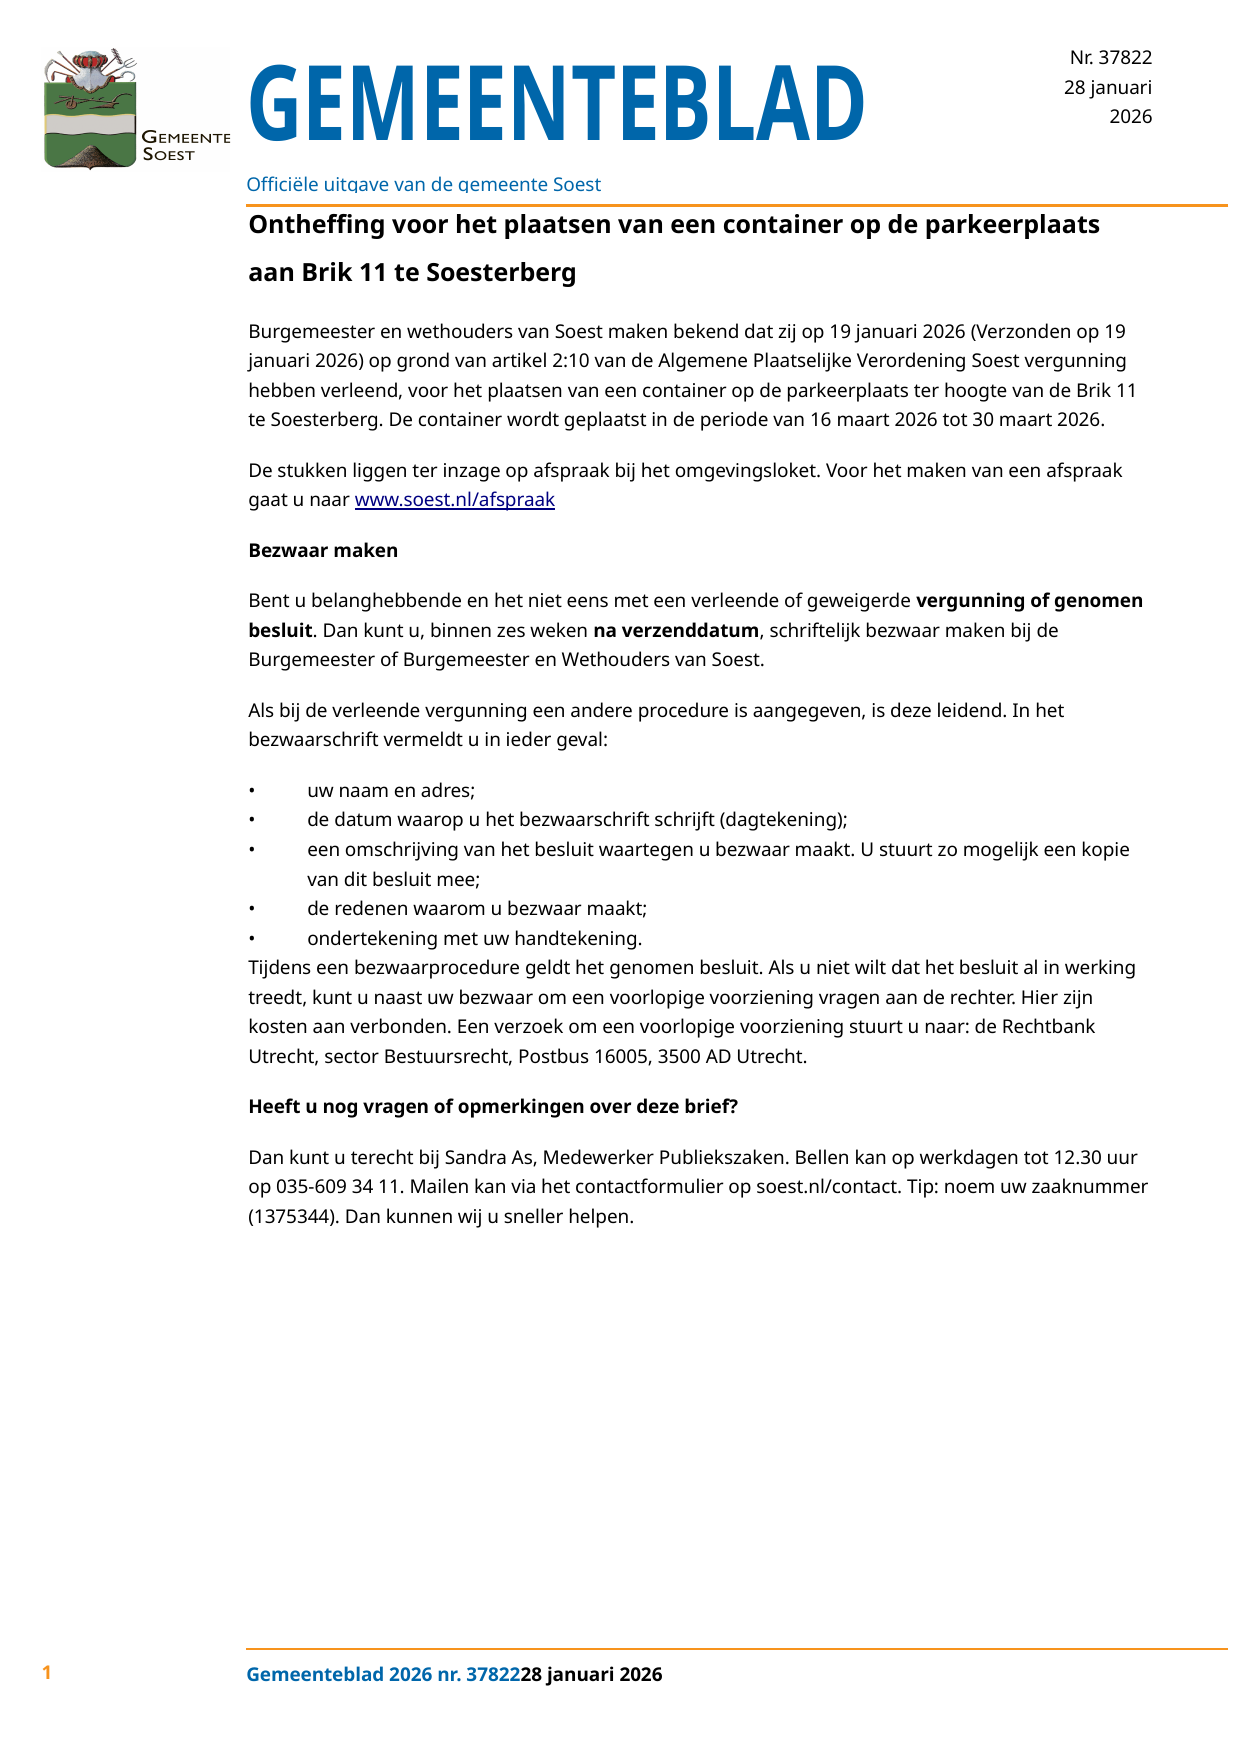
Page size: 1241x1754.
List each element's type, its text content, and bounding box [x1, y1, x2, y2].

text Dan kunt u terecht bij Sandra As, Medewerker Publiekszaken. Bellen kan op werkdagen tot 12.30 uur op 035-609 34 11. Mailen kan via het contactformulier op soest.nl/contact. Tip: noem uw zaaknummer (1375344). Dan kunnen wij u sneller helpen. [248, 1144, 1152, 1229]
list de datum waarop u het bezwaarschrift schrijft (dagtekening); [248, 807, 1152, 832]
list de redenen waarom u bezwaar maakt; [248, 895, 1152, 921]
text Heeft u nog vragen of opmerkingen over deze brief? [248, 1094, 1152, 1119]
text Tijdens een bezwaarprocedure geldt het genomen besluit. Als u niet wilt dat het besluit al in werking treedt, kunt u naast uw bezwaar om een voorlopige voorziening vragen aan de rechter. Hier zijn kosten aan verbonden. Een verzoek om een voorlopige voorziening stuurt u naar: de Rechtbank Utrecht, sector Bestuursrecht, Postbus 16005, 3500 AD Utrecht. [248, 954, 1152, 1069]
picture [41, 47, 231, 172]
list een omschrijving van het besluit waartegen u bezwaar maakt. U stuurt zo mogelijk een kopie van dit besluit mee; [248, 836, 1152, 892]
text Bent u belanghebbende en het niet eens met een verleende of geweigerde vergunning of genomen besluit. Dan kunt u, binnen zes weken na verzenddatum, schriftelijk bezwaar maken bij de Burgemeester of Burgemeester en Wethouders van Soest. [248, 587, 1152, 672]
list ondertekening met uw handtekening. [248, 925, 1152, 951]
text Ontheffing voor het plaatsen van een container op de parkeerplaats aan Brik 11 te Soesterberg [248, 207, 1152, 288]
text Burgemeester en wethouders van Soest maken bekend dat zij op 19 januari 2026 (Verzonden op 19 januari 2026) op grond van artikel 2:10 van de Algemene Plaatselijke Verordening Soest vergunning hebben verleend, voor het plaatsen van een container op de parkeerplaats ter hoogte van de Brik 11 te Soesterberg. De container wordt geplaatst in de periode van 16 maart 2026 tot 30 maart 2026. [248, 318, 1152, 432]
text Als bij de verleende vergunning een andere procedure is aangegeven, is deze leidend. In het bezwaarschrift vermeldt u in ieder geval: [248, 697, 1152, 752]
list uw naam en adres; [248, 777, 1152, 803]
text De stukken liggen ter inzage op afspraak bij het omgevingsloket. Voor het maken van een afspraak gaat u naar www.soest.nl/afspraak [248, 457, 1152, 512]
text Bezwaar maken [248, 537, 1152, 563]
